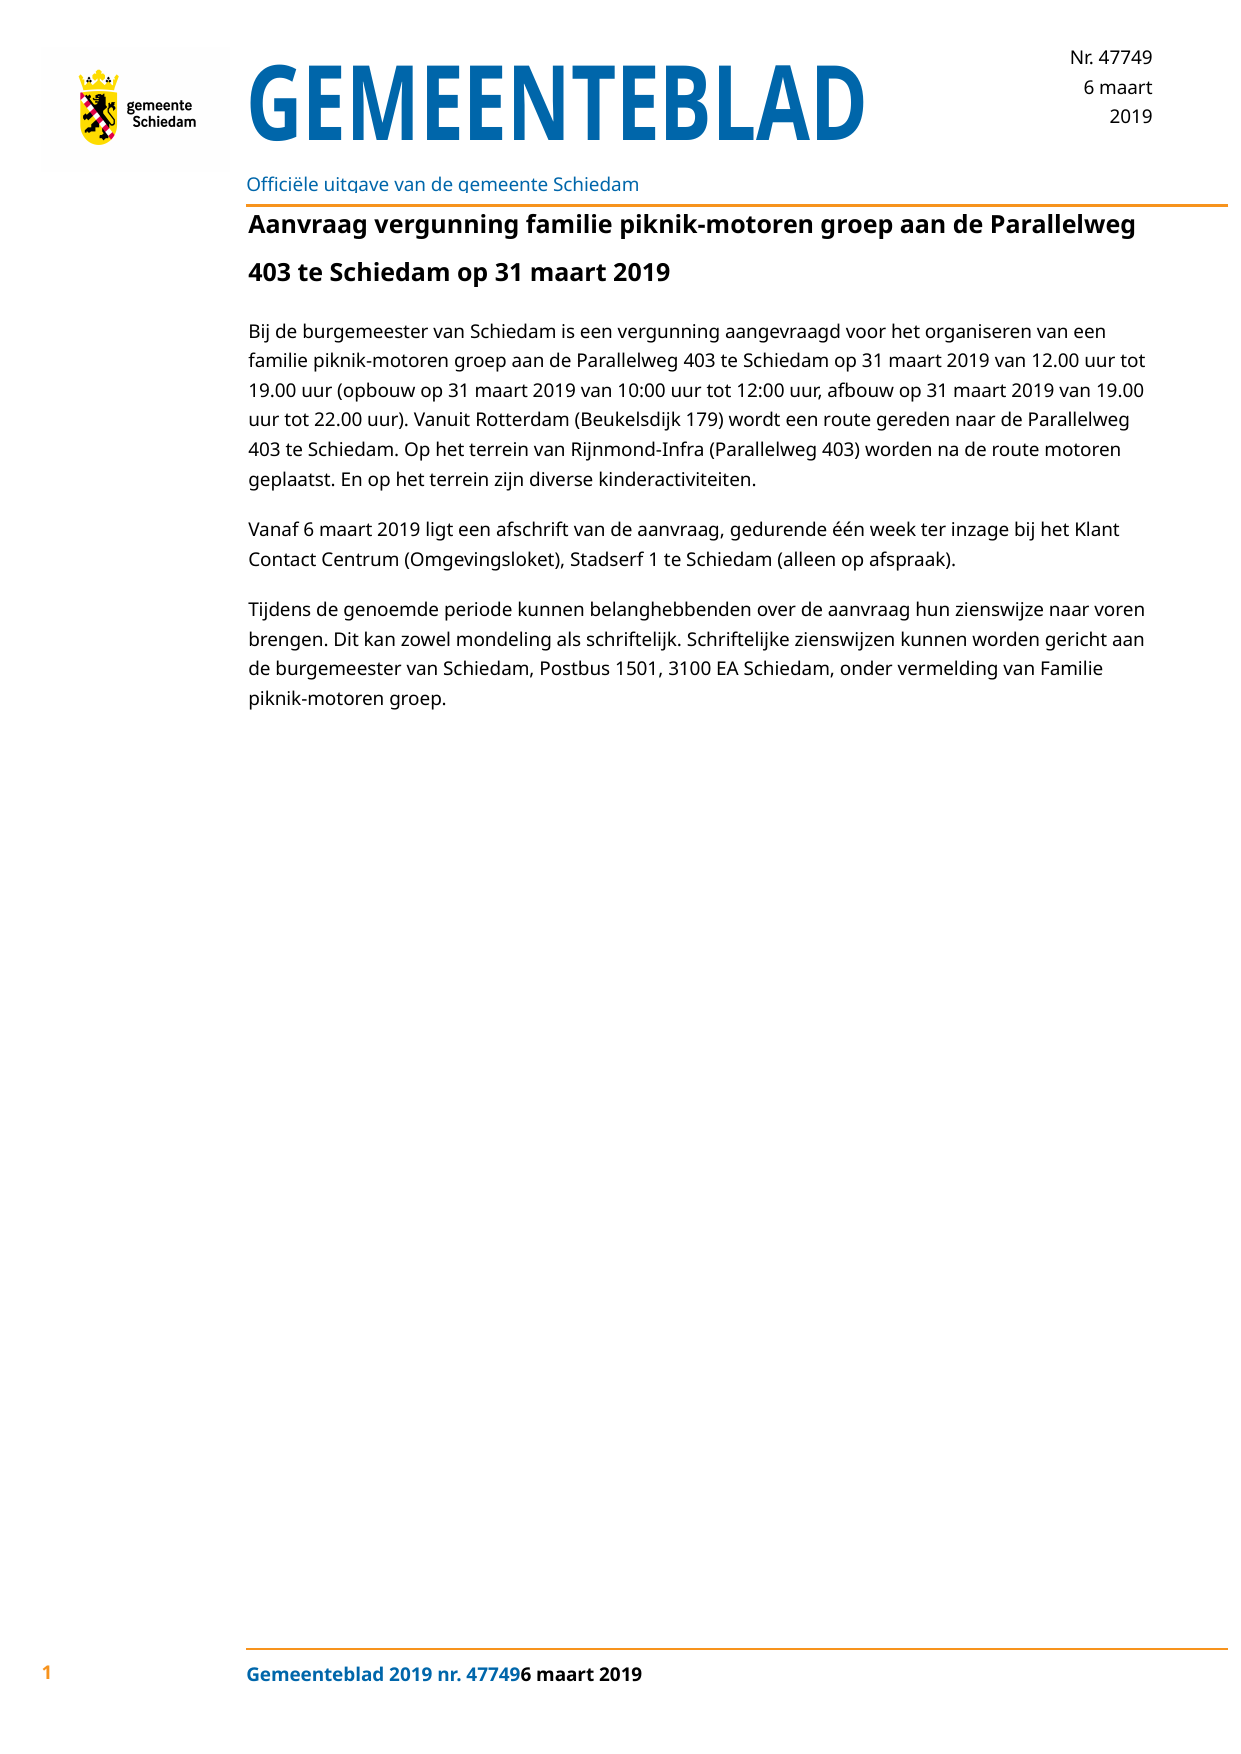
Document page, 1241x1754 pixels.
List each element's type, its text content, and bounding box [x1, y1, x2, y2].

text Bij de burgemeester van Schiedam is een vergunning aangevraagd voor het organiseren van een familie piknik-motoren groep aan de Parallelweg 403 te Schiedam op 31 maart 2019 van 12.00 uur tot 19.00 uur (opbouw op 31 maart 2019 van 10:00 uur tot 12:00 uur, afbouw op 31 maart 2019 van 19.00 uur tot 22.00 uur). Vanuit Rotterdam (Beukelsdijk 179) wordt een route gereden naar de Parallelweg 403 te Schiedam. Op het terrein van Rijnmond-Infra (Parallelweg 403) worden na de route motoren geplaatst. En op het terrein zijn diverse kinderactiviteiten. [248, 318, 1152, 492]
picture [41, 47, 231, 172]
text Tijdens de genoemde periode kunnen belanghebbenden over de aanvraag hun zienswijze naar voren brengen. Dit kan zowel mondeling als schriftelijk. Schriftelijke zienswijzen kunnen worden gericht aan de burgemeester van Schiedam, Postbus 1501, 3100 EA Schiedam, onder vermelding van Familie piknik-motoren groep. [248, 596, 1152, 711]
text Aanvraag vergunning familie piknik-motoren groep aan de Parallelweg 403 te Schiedam op 31 maart 2019 [248, 207, 1152, 288]
text Vanaf 6 maart 2019 ligt een afschrift van de aanvraag, gedurende één week ter inzage bij het Klant Contact Centrum (Omgevingsloket), Stadserf 1 te Schiedam (alleen op afspraak). [248, 516, 1152, 572]
